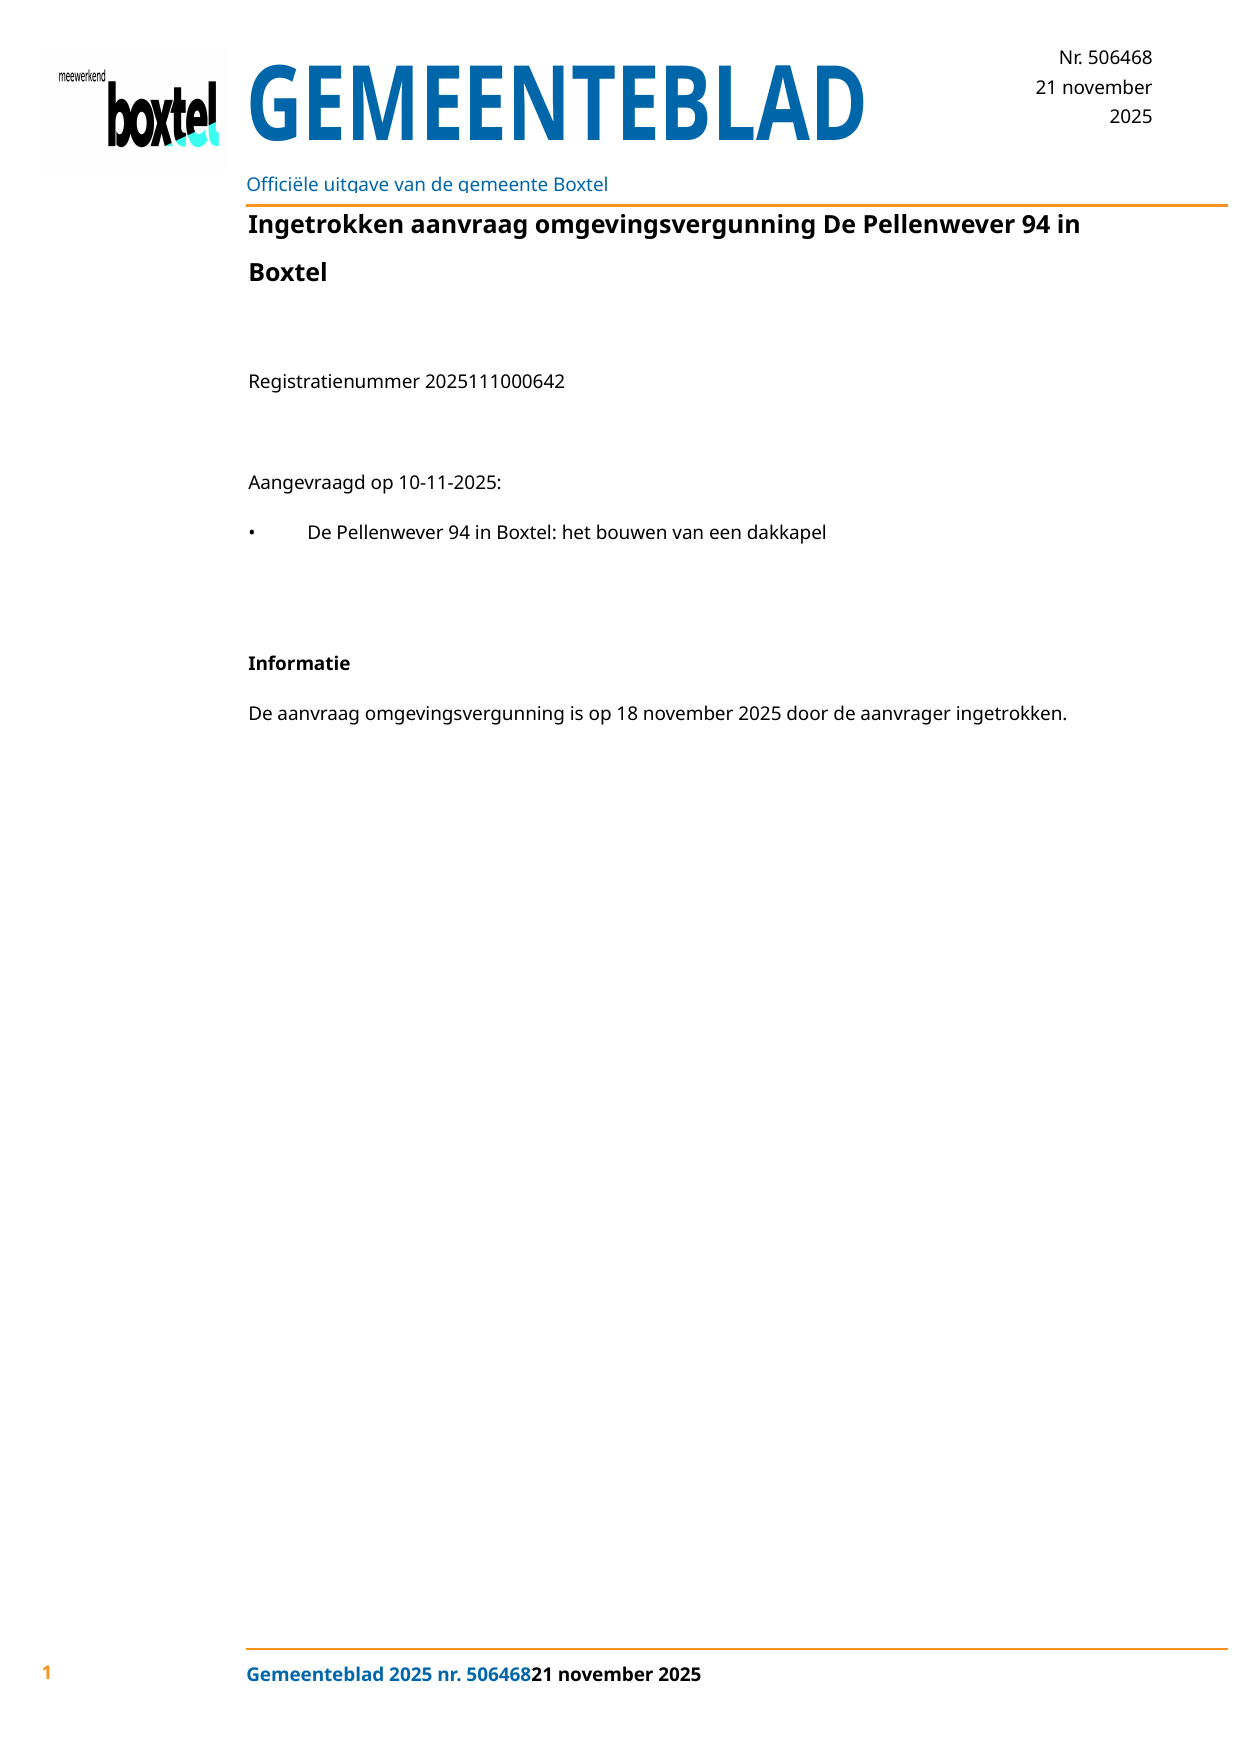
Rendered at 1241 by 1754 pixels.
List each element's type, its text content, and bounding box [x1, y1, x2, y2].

text Informatie [248, 650, 1152, 676]
text Aangevraagd op 10-11-2025: [248, 469, 1152, 495]
text Registratienummer 2025111000642 [248, 368, 1152, 394]
list De Pellenwever 94 in Boxtel: het bouwen van een dakkapel [248, 519, 1152, 545]
text De aanvraag omgevingsvergunning is op 18 november 2025 door de aanvrager ingetrokken. [248, 700, 1152, 726]
picture [41, 47, 231, 172]
text Ingetrokken aanvraag omgevingsvergunning De Pellenwever 94 in Boxtel [248, 207, 1152, 288]
